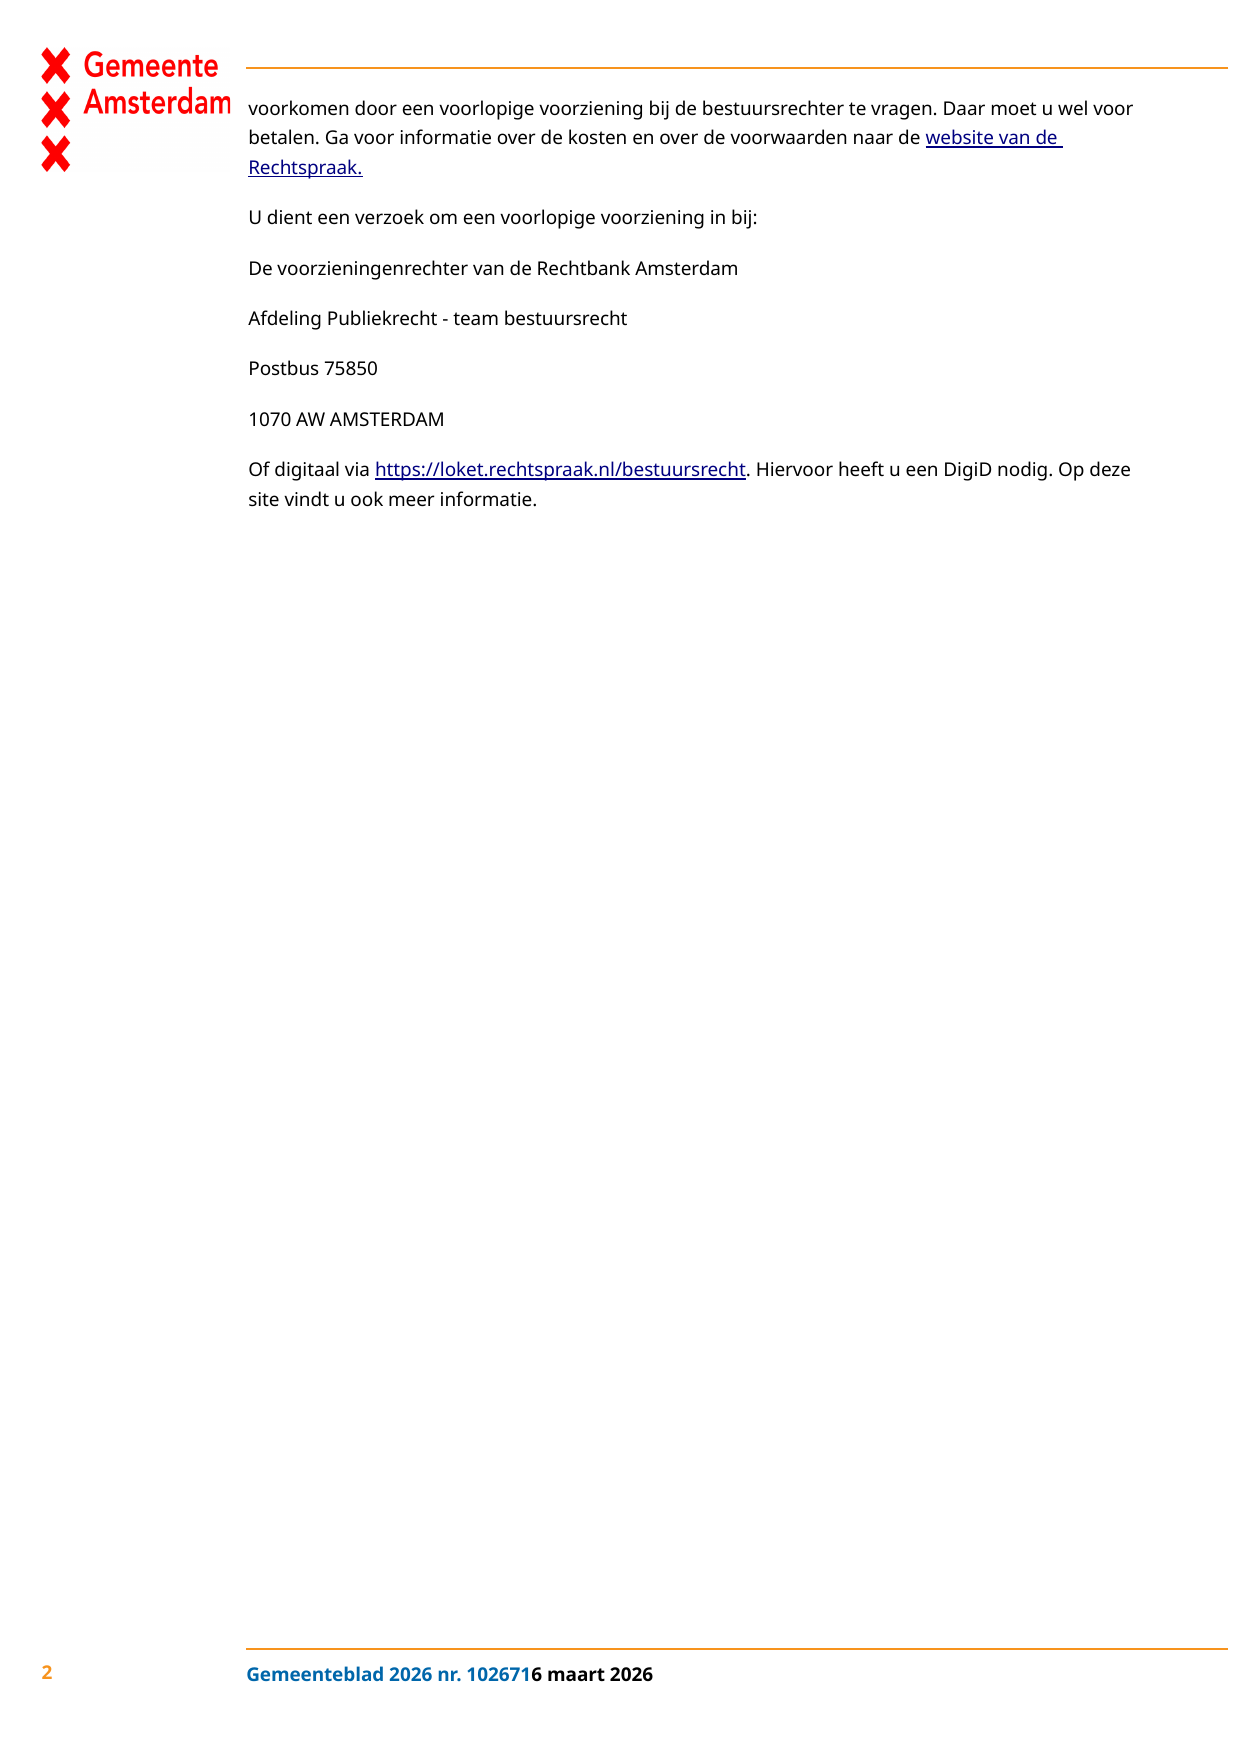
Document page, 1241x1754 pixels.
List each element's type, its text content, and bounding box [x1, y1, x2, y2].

picture [41, 47, 231, 172]
text Postbus 75850 [248, 356, 1152, 381]
text De voorzieningenrechter van de Rechtbank Amsterdam [248, 255, 1152, 281]
text Afdeling Publiekrecht - team bestuursrecht [248, 305, 1152, 331]
text voorkomen door een voorlopige voorziening bij de bestuursrechter te vragen. Daar moet u wel voor betalen. Ga voor informatie over de kosten en over de voorwaarden naar de website van de Rechtspraak. [248, 95, 1152, 180]
text Of digitaal via https://loket.rechtspraak.nl/bestuursrecht. Hiervoor heeft u een DigiD nodig. Op deze site vindt u ook meer informatie. [248, 456, 1152, 512]
text U dient een verzoek om een voorlopige voorziening in bij: [248, 204, 1152, 230]
text 1070 AW AMSTERDAM [248, 406, 1152, 432]
